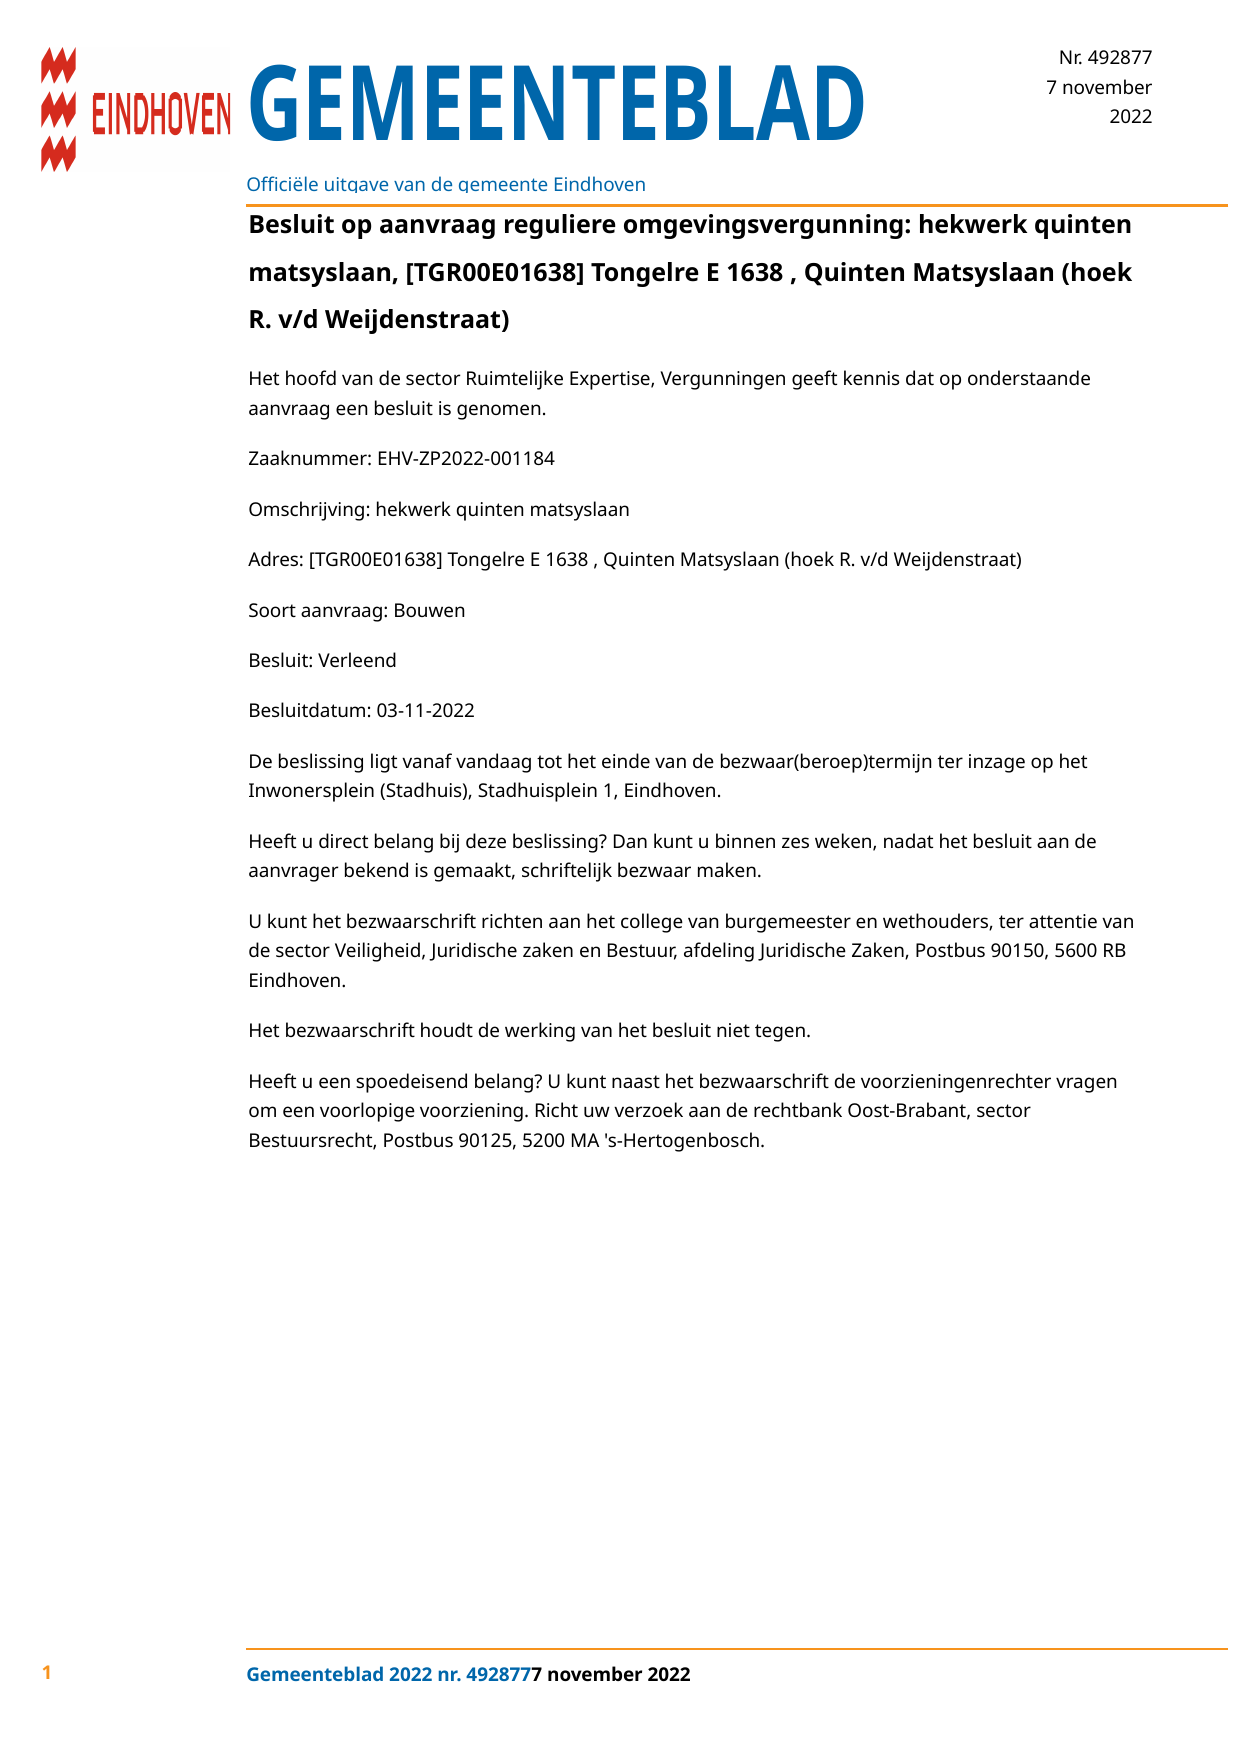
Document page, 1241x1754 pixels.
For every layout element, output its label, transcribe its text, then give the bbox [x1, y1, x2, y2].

text Soort aanvraag: Bouwen [248, 597, 1152, 622]
text Heeft u direct belang bij deze beslissing? Dan kunt u binnen zes weken, nadat het besluit aan de aanvrager bekend is gemaakt, schriftelijk bezwaar maken. [248, 828, 1152, 883]
text Zaaknummer: EHV-ZP2022-001184 [248, 446, 1152, 471]
text Heeft u een spoedeisend belang? U kunt naast het bezwaarschrift de voorzieningenrechter vragen om een voorlopige voorziening. Richt uw verzoek aan de rechtbank Oost-Brabant, sector Bestuursrecht, Postbus 90125, 5200 MA 's-Hertogenbosch. [248, 1068, 1152, 1153]
text Omschrijving: hekwerk quinten matsyslaan [248, 496, 1152, 522]
text Het bezwaarschrift houdt de werking van het besluit niet tegen. [248, 1018, 1152, 1043]
text Besluit: Verleend [248, 647, 1152, 673]
text Besluitdatum: 03-11-2022 [248, 698, 1152, 723]
text Besluit op aanvraag reguliere omgevingsvergunning: hekwerk quinten matsyslaan, [TGR00E01638] Tongelre E 1638 , Quinten Matsyslaan (hoek R. v/d Weijdenstraat) [248, 207, 1152, 336]
picture [41, 47, 231, 172]
text De beslissing ligt vanaf vandaag tot het einde van de bezwaar(beroep)termijn ter inzage op het Inwonersplein (Stadhuis), Stadhuisplein 1, Eindhoven. [248, 748, 1152, 803]
text U kunt het bezwaarschrift richten aan het college van burgemeester en wethouders, ter attentie van de sector Veiligheid, Juridische zaken en Bestuur, afdeling Juridische Zaken, Postbus 90150, 5600 RB Eindhoven. [248, 908, 1152, 993]
text Het hoofd van de sector Ruimtelijke Expertise, Vergunningen geeft kennis dat op onderstaande aanvraag een besluit is genomen. [248, 366, 1152, 421]
text Adres: [TGR00E01638] Tongelre E 1638 , Quinten Matsyslaan (hoek R. v/d Weijdenstraat) [248, 546, 1152, 572]
